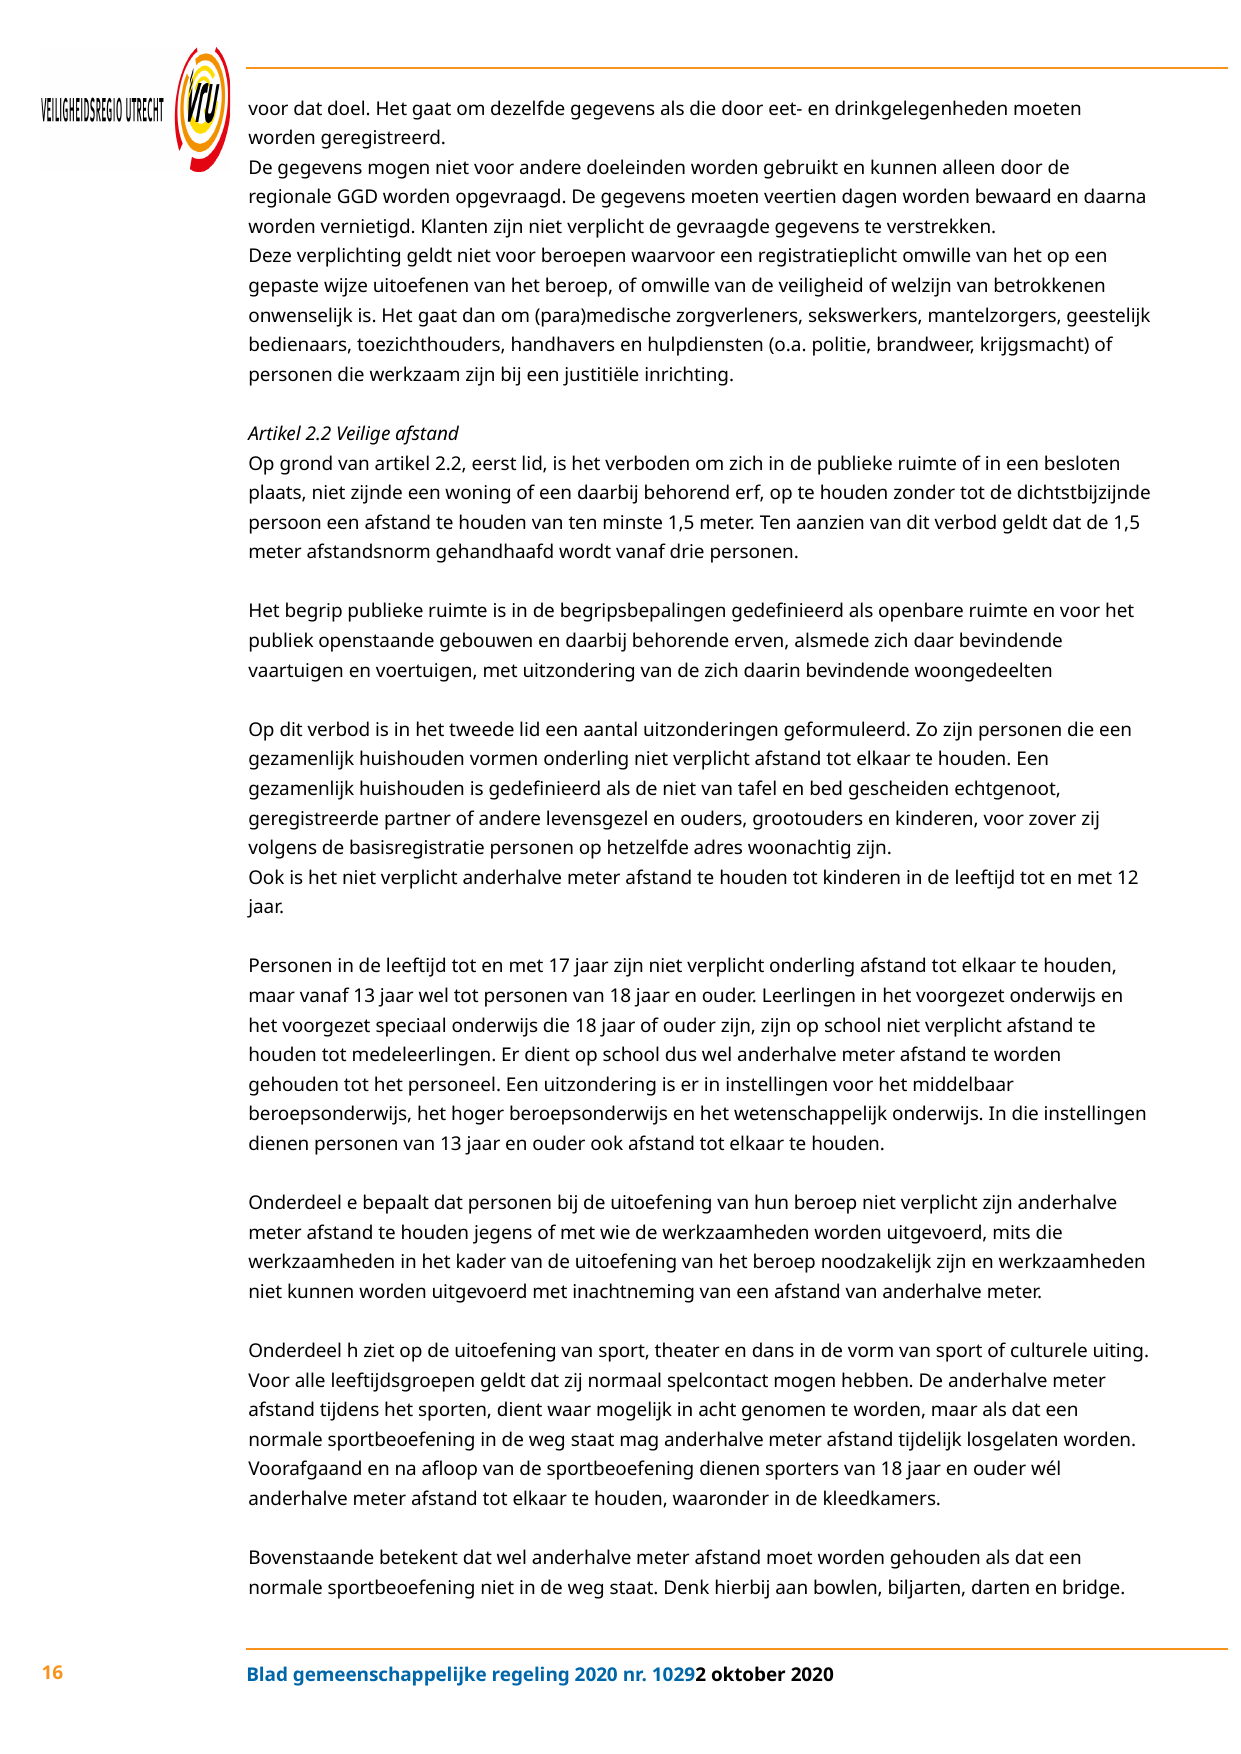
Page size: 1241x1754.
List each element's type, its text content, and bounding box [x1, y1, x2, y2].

text Personen in de leeftijd tot en met 17 jaar zijn niet verplicht onderling afstand tot elkaar te houden, maar vanaf 13 jaar wel tot personen van 18 jaar en ouder. Leerlingen in het voorgezet onderwijs en het voorgezet speciaal onderwijs die 18 jaar of ouder zijn, zijn op school niet verplicht afstand te houden tot medeleerlingen. Er dient op school dus wel anderhalve meter afstand te worden gehouden tot het personeel. Een uitzondering is er in instellingen voor het middelbaar beroepsonderwijs, het hoger beroepsonderwijs en het wetenschappelijk onderwijs. In die instellingen dienen personen van 13 jaar en ouder ook afstand tot elkaar te houden. [248, 953, 1152, 1156]
text voor dat doel. Het gaat om dezelfde gegevens als die door eet- en drinkgelegenheden moeten worden geregistreerd. [248, 95, 1152, 150]
text Het begrip publieke ruimte is in de begripsbepalingen gedefinieerd als openbare ruimte en voor het publiek openstaande gebouwen en daarbij behorende erven, alsmede zich daar bevindende vaartuigen en voertuigen, met uitzondering van de zich daarin bevindende woongedeelten [248, 598, 1152, 683]
text De gegevens mogen niet voor andere doeleinden worden gebruikt en kunnen alleen door de regionale GGD worden opgevraagd. De gegevens moeten veertien dagen worden bewaard en daarna worden vernietigd. Klanten zijn niet verplicht de gevraagde gegevens te verstrekken. [248, 154, 1152, 239]
text Onderdeel h ziet op de uitoefening van sport, theater en dans in de vorm van sport of culturele uiting. Voor alle leeftijdsgroepen geldt dat zij normaal spelcontact mogen hebben. De anderhalve meter afstand tijdens het sporten, dient waar mogelijk in acht genomen te worden, maar als dat een normale sportbeoefening in de weg staat mag anderhalve meter afstand tijdelijk losgelaten worden. Voorafgaand en na afloop van de sportbeoefening dienen sporters van 18 jaar en ouder wél anderhalve meter afstand tot elkaar te houden, waaronder in de kleedkamers. [248, 1337, 1152, 1511]
text Onderdeel e bepaalt dat personen bij de uitoefening van hun beroep niet verplicht zijn anderhalve meter afstand te houden jegens of met wie de werkzaamheden worden uitgevoerd, mits die werkzaamheden in het kader van de uitoefening van het beroep noodzakelijk zijn en werkzaamheden niet kunnen worden uitgevoerd met inachtneming van een afstand van anderhalve meter. [248, 1189, 1152, 1304]
text Ook is het niet verplicht anderhalve meter afstand te houden tot kinderen in de leeftijd tot en met 12 jaar. [248, 864, 1152, 919]
picture [41, 47, 231, 172]
text Bovenstaande betekent dat wel anderhalve meter afstand moet worden gehouden als dat een normale sportbeoefening niet in de weg staat. Denk hierbij aan bowlen, biljarten, darten en bridge. [248, 1544, 1152, 1600]
text Artikel 2.2 Veilige afstand [248, 420, 1152, 446]
text Op dit verbod is in het tweede lid een aantal uitzonderingen geformuleerd. Zo zijn personen die een gezamenlijk huishouden vormen onderling niet verplicht afstand tot elkaar te houden. Een gezamenlijk huishouden is gedefinieerd als de niet van tafel en bed gescheiden echtgenoot, geregistreerde partner of andere levensgezel en ouders, grootouders en kinderen, voor zover zij volgens de basisregistratie personen op hetzelfde adres woonachtig zijn. [248, 716, 1152, 860]
text Op grond van artikel 2.2, eerst lid, is het verboden om zich in de publieke ruimte of in een besloten plaats, niet zijnde een woning of een daarbij behorend erf, op te houden zonder tot de dichtstbijzijnde persoon een afstand te houden van ten minste 1,5 meter. Ten aanzien van dit verbod geldt dat de 1,5 meter afstandsnorm gehandhaafd wordt vanaf drie personen. [248, 450, 1152, 564]
text Deze verplichting geldt niet voor beroepen waarvoor een registratieplicht omwille van het op een gepaste wijze uitoefenen van het beroep, of omwille van de veiligheid of welzijn van betrokkenen onwenselijk is. Het gaat dan om (para)medische zorgverleners, sekswerkers, mantelzorgers, geestelijk bedienaars, toezichthouders, handhavers en hulpdiensten (o.a. politie, brandweer, krijgsmacht) of personen die werkzaam zijn bij een justitiële inrichting. [248, 243, 1152, 387]
